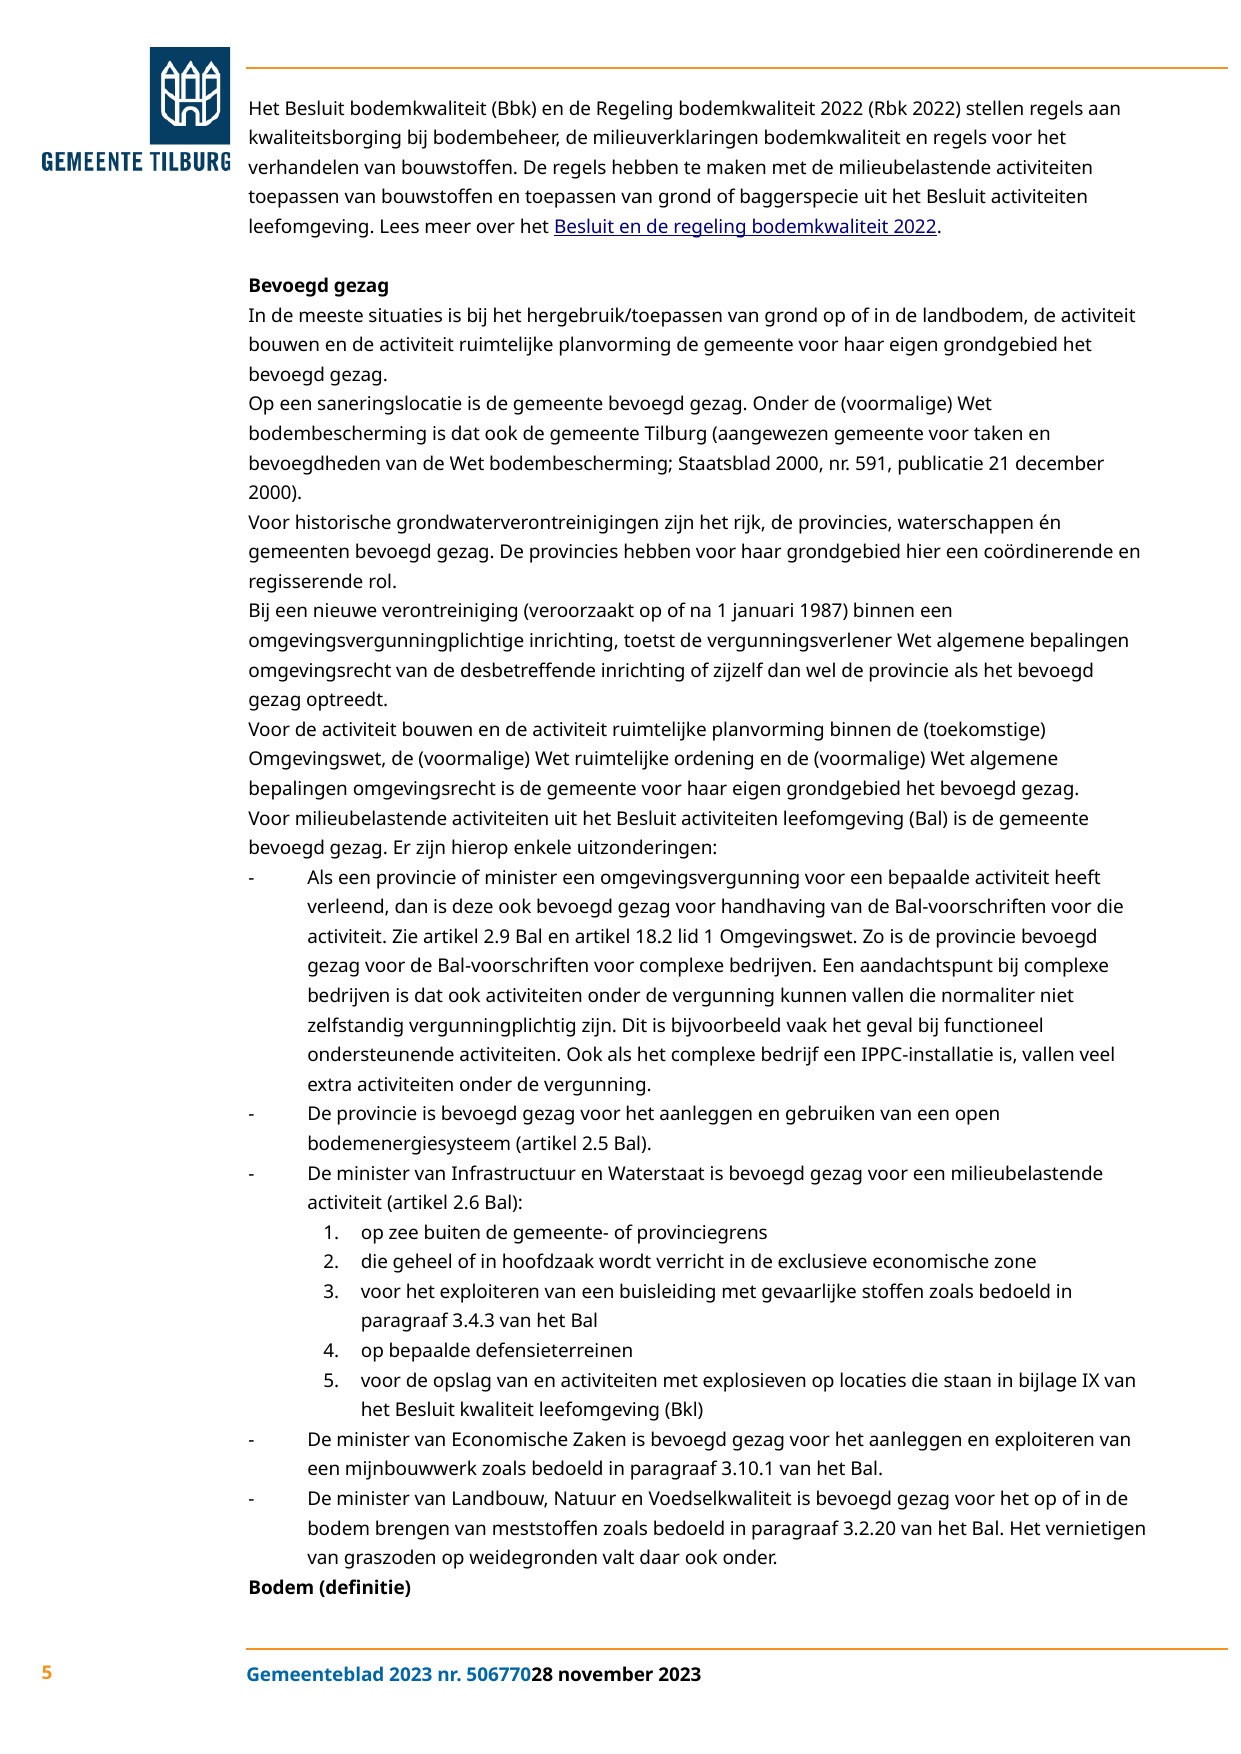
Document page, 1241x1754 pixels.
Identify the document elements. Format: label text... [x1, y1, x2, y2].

text Voor historische grondwaterverontreinigingen zijn het rijk, de provincies, waterschappen én gemeenten bevoegd gezag. De provincies hebben voor haar grondgebied hier een coördinerende en regisserende rol. [248, 509, 1152, 594]
list De minister van Landbouw, Natuur en Voedselkwaliteit is bevoegd gezag voor het op of in de bodem brengen van meststoffen zoals bedoeld in paragraaf 3.2.20 van het Bal. Het vernietigen van graszoden op weidegronden valt daar ook onder. [248, 1485, 1152, 1570]
list voor het exploiteren van een buisleiding met gevaarlijke stoffen zoals bedoeld in paragraaf 3.4.3 van het Bal [323, 1278, 1152, 1333]
text Bij een nieuwe verontreiniging (veroorzaakt op of na 1 januari 1987) binnen een omgevingsvergunningplichtige inrichting, toetst de vergunningsverlener Wet algemene bepalingen omgevingsrecht van de desbetreffende inrichting of zijzelf dan wel de provincie als het bevoegd gezag optreedt. [248, 598, 1152, 712]
list De minister van Economische Zaken is bevoegd gezag voor het aanleggen en exploiteren van een mijnbouwwerk zoals bedoeld in paragraaf 3.10.1 van het Bal. [248, 1426, 1152, 1481]
text Bodem (definitie) [248, 1574, 1152, 1600]
list op zee buiten de gemeente- of provinciegrens [323, 1219, 1152, 1245]
list De minister van Infrastructuur en Waterstaat is bevoegd gezag voor een milieubelastende activiteit (artikel 2.6 Bal): [248, 1160, 1152, 1215]
list De provincie is bevoegd gezag voor het aanleggen en gebruiken van een open bodemenergiesysteem (artikel 2.5 Bal). [248, 1101, 1152, 1156]
list die geheel of in hoofdzaak wordt verricht in de exclusieve economische zone [323, 1248, 1152, 1274]
text Het Besluit bodemkwaliteit (Bbk) en de Regeling bodemkwaliteit 2022 (Rbk 2022) stellen regels aan kwaliteitsborging bij bodembeheer, de milieuverklaringen bodemkwaliteit en regels voor het verhandelen van bouwstoffen. De regels hebben te maken met de milieubelastende activiteiten toepassen van bouwstoffen en toepassen van grond of baggerspecie uit het Besluit activiteiten leefomgeving. Lees meer over het Besluit en de regeling bodemkwaliteit 2022. [248, 95, 1152, 239]
picture [41, 47, 231, 172]
list Als een provincie of minister een omgevingsvergunning voor een bepaalde activiteit heeft verleend, dan is deze ook bevoegd gezag voor handhaving van de Bal-voorschriften voor die activiteit. Zie artikel 2.9 Bal en artikel 18.2 lid 1 Omgevingswet. Zo is de provincie bevoegd gezag voor de Bal-voorschriften voor complexe bedrijven. Een aandachtspunt bij complexe bedrijven is dat ook activiteiten onder de vergunning kunnen vallen die normaliter niet zelfstandig vergunningplichtig zijn. Dit is bijvoorbeeld vaak het geval bij functioneel ondersteunende activiteiten. Ook als het complexe bedrijf een IPPC-installatie is, vallen veel extra activiteiten onder de vergunning. [248, 864, 1152, 1097]
text Bevoegd gezag [248, 272, 1152, 298]
text In de meeste situaties is bij het hergebruik/toepassen van grond op of in de landbodem, de activiteit bouwen en de activiteit ruimtelijke planvorming de gemeente voor haar eigen grondgebied het bevoegd gezag. [248, 302, 1152, 387]
text Op een saneringslocatie is de gemeente bevoegd gezag. Onder de (voormalige) Wet bodembescherming is dat ook de gemeente Tilburg (aangewezen gemeente voor taken en bevoegdheden van de Wet bodembescherming; Staatsblad 2000, nr. 591, publicatie 21 december 2000). [248, 391, 1152, 505]
text Voor de activiteit bouwen en de activiteit ruimtelijke planvorming binnen de (toekomstige) Omgevingswet, de (voormalige) Wet ruimtelijke ordening en de (voormalige) Wet algemene bepalingen omgevingsrecht is de gemeente voor haar eigen grondgebied het bevoegd gezag. [248, 716, 1152, 801]
list op bepaalde defensieterreinen [323, 1337, 1152, 1363]
text Voor milieubelastende activiteiten uit het Besluit activiteiten leefomgeving (Bal) is de gemeente bevoegd gezag. Er zijn hierop enkele uitzonderingen: [248, 805, 1152, 860]
list voor de opslag van en activiteiten met explosieven op locaties die staan in bijlage IX van het Besluit kwaliteit leefomgeving (Bkl) [323, 1367, 1152, 1422]
